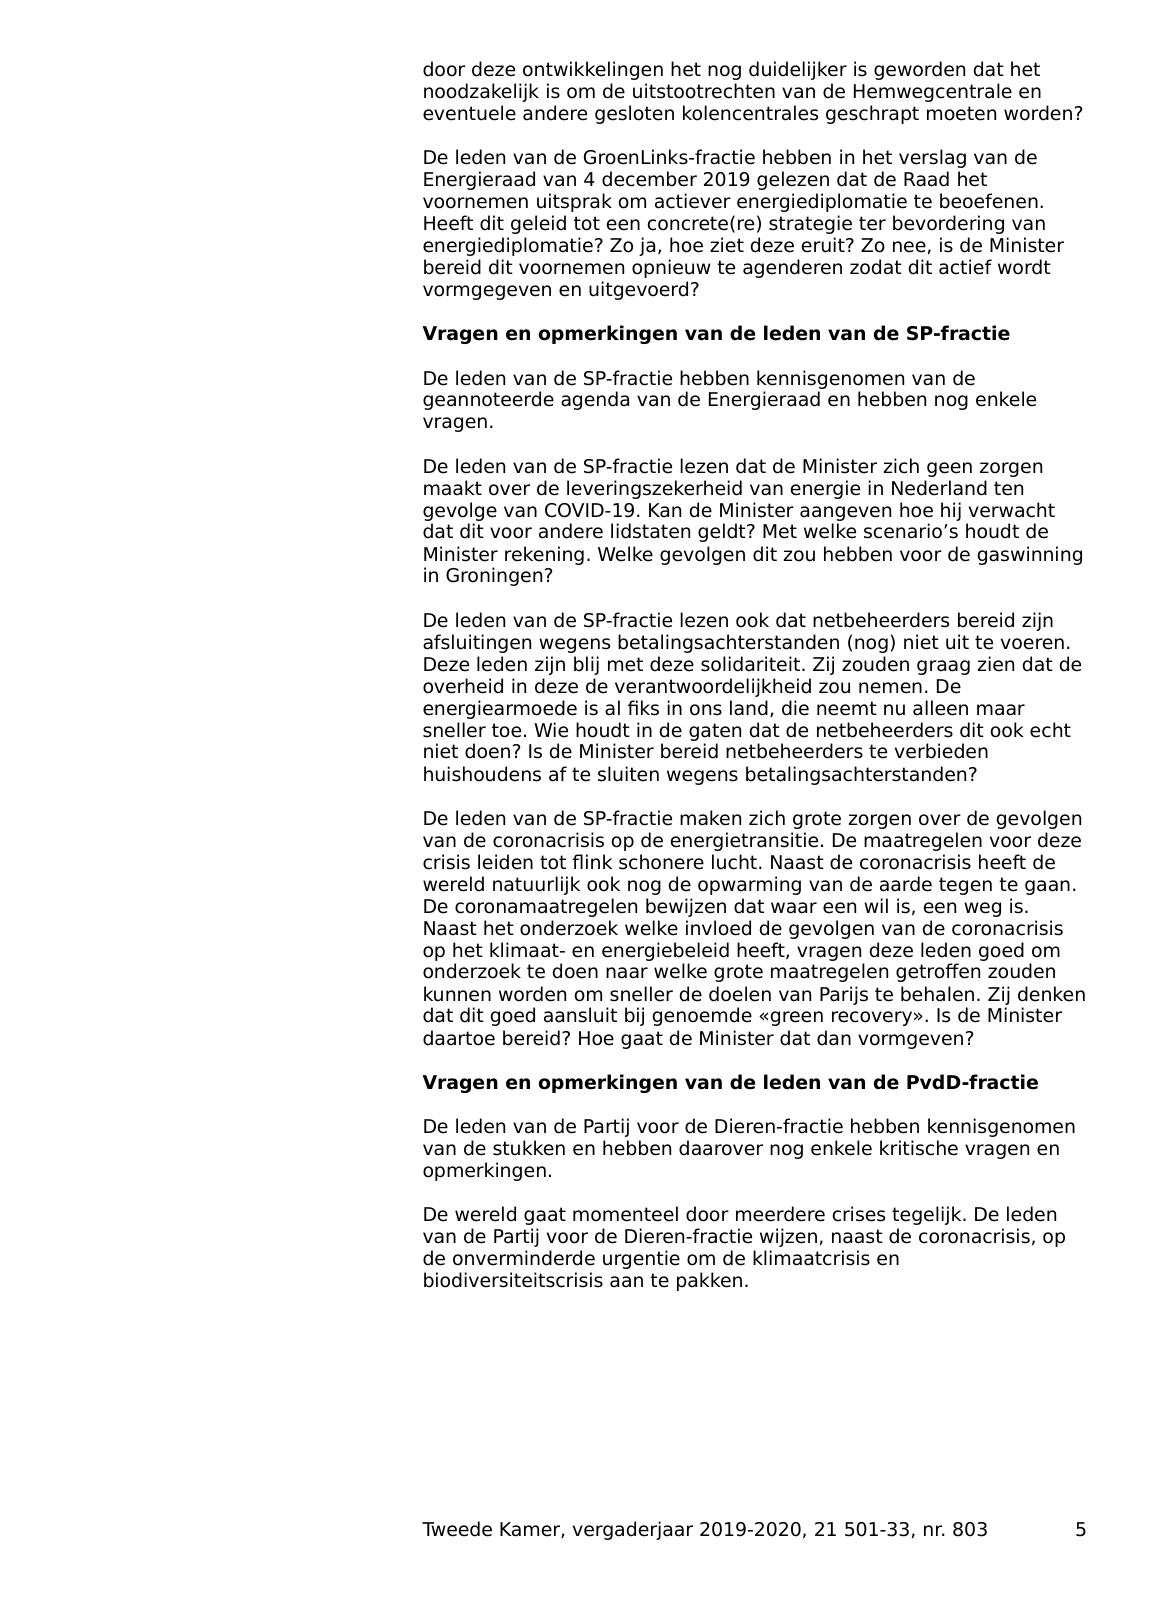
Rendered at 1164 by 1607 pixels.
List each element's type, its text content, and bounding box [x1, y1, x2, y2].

text De leden van de GroenLinks-fractie hebben in het verslag van de Energieraad van 4 december 2019 gelezen dat de Raad het voornemen uitsprak om actiever energiediplomatie te beoefenen. Heeft dit geleid tot een concrete(re) strategie ter bevordering van energiediplomatie? Zo ja, hoe ziet deze eruit? Zo nee, is de Minister bereid dit voornemen opnieuw te agenderen zodat dit actief wordt vormgegeven en uitgevoerd? [422, 147, 1087, 301]
text De leden van de Partij voor de Dieren-fractie hebben kennisgenomen van de stukken en hebben daarover nog enkele kritische vragen en opmerkingen. [422, 1116, 1087, 1182]
text De leden van de SP-fractie lezen dat de Minister zich geen zorgen maakt over de leveringszekerheid van energie in Nederland ten gevolge van COVID-19. Kan de Minister aangeven hoe hij verwacht dat dit voor andere lidstaten geldt? Met welke scenario’s houdt de Minister rekening. Welke gevolgen dit zou hebben voor de gaswinning in Groningen? [422, 456, 1087, 587]
text De leden van de SP-fractie hebben kennisgenomen van de geannoteerde agenda van de Energieraad en hebben nog enkele vragen. [422, 367, 1087, 433]
subtitle Vragen en opmerkingen van de leden van de PvdD-fractie [422, 1072, 1087, 1093]
text De wereld gaat momenteel door meerdere crises tegelijk. De leden van de Partij voor de Dieren-fractie wijzen, naast de coronacrisis, op de onverminderde urgentie om de klimaatcrisis en biodiversiteitscrisis aan te pakken. [422, 1204, 1087, 1292]
text De leden van de SP-fractie lezen ook dat netbeheerders bereid zijn afsluitingen wegens betalingsachterstanden (nog) niet uit te voeren. Deze leden zijn blij met deze solidariteit. Zij zouden graag zien dat de overheid in deze de verantwoordelijkheid zou nemen. De energiearmoede is al fiks in ons land, die neemt nu alleen maar sneller toe. Wie houdt in de gaten dat de netbeheerders dit ook echt niet doen? Is de Minister bereid netbeheerders te verbieden huishoudens af te sluiten wegens betalingsachterstanden? [422, 609, 1087, 785]
text De leden van de SP-fractie maken zich grote zorgen over de gevolgen van de coronacrisis op de energietransitie. De maatregelen voor deze crisis leiden tot flink schonere lucht. Naast de coronacrisis heeft de wereld natuurlijk ook nog de opwarming van de aarde tegen te gaan. De coronamaatregelen bewijzen dat waar een wil is, een weg is. Naast het onderzoek welke invloed de gevolgen van de coronacrisis op het klimaat- en energiebeleid heeft, vragen deze leden goed om onderzoek te doen naar welke grote maatregelen getroffen zouden kunnen worden om sneller de doelen van Parijs te behalen. Zij denken dat dit goed aansluit bij genoemde «green recovery». Is de Minister daartoe bereid? Hoe gaat de Minister dat dan vormgeven? [422, 808, 1087, 1049]
text door deze ontwikkelingen het nog duidelijker is geworden dat het noodzakelijk is om de uitstootrechten van de Hemwegcentrale en eventuele andere gesloten kolencentrales geschrapt moeten worden? [422, 59, 1087, 125]
subtitle Vragen en opmerkingen van de leden van de SP-fractie [422, 323, 1087, 345]
